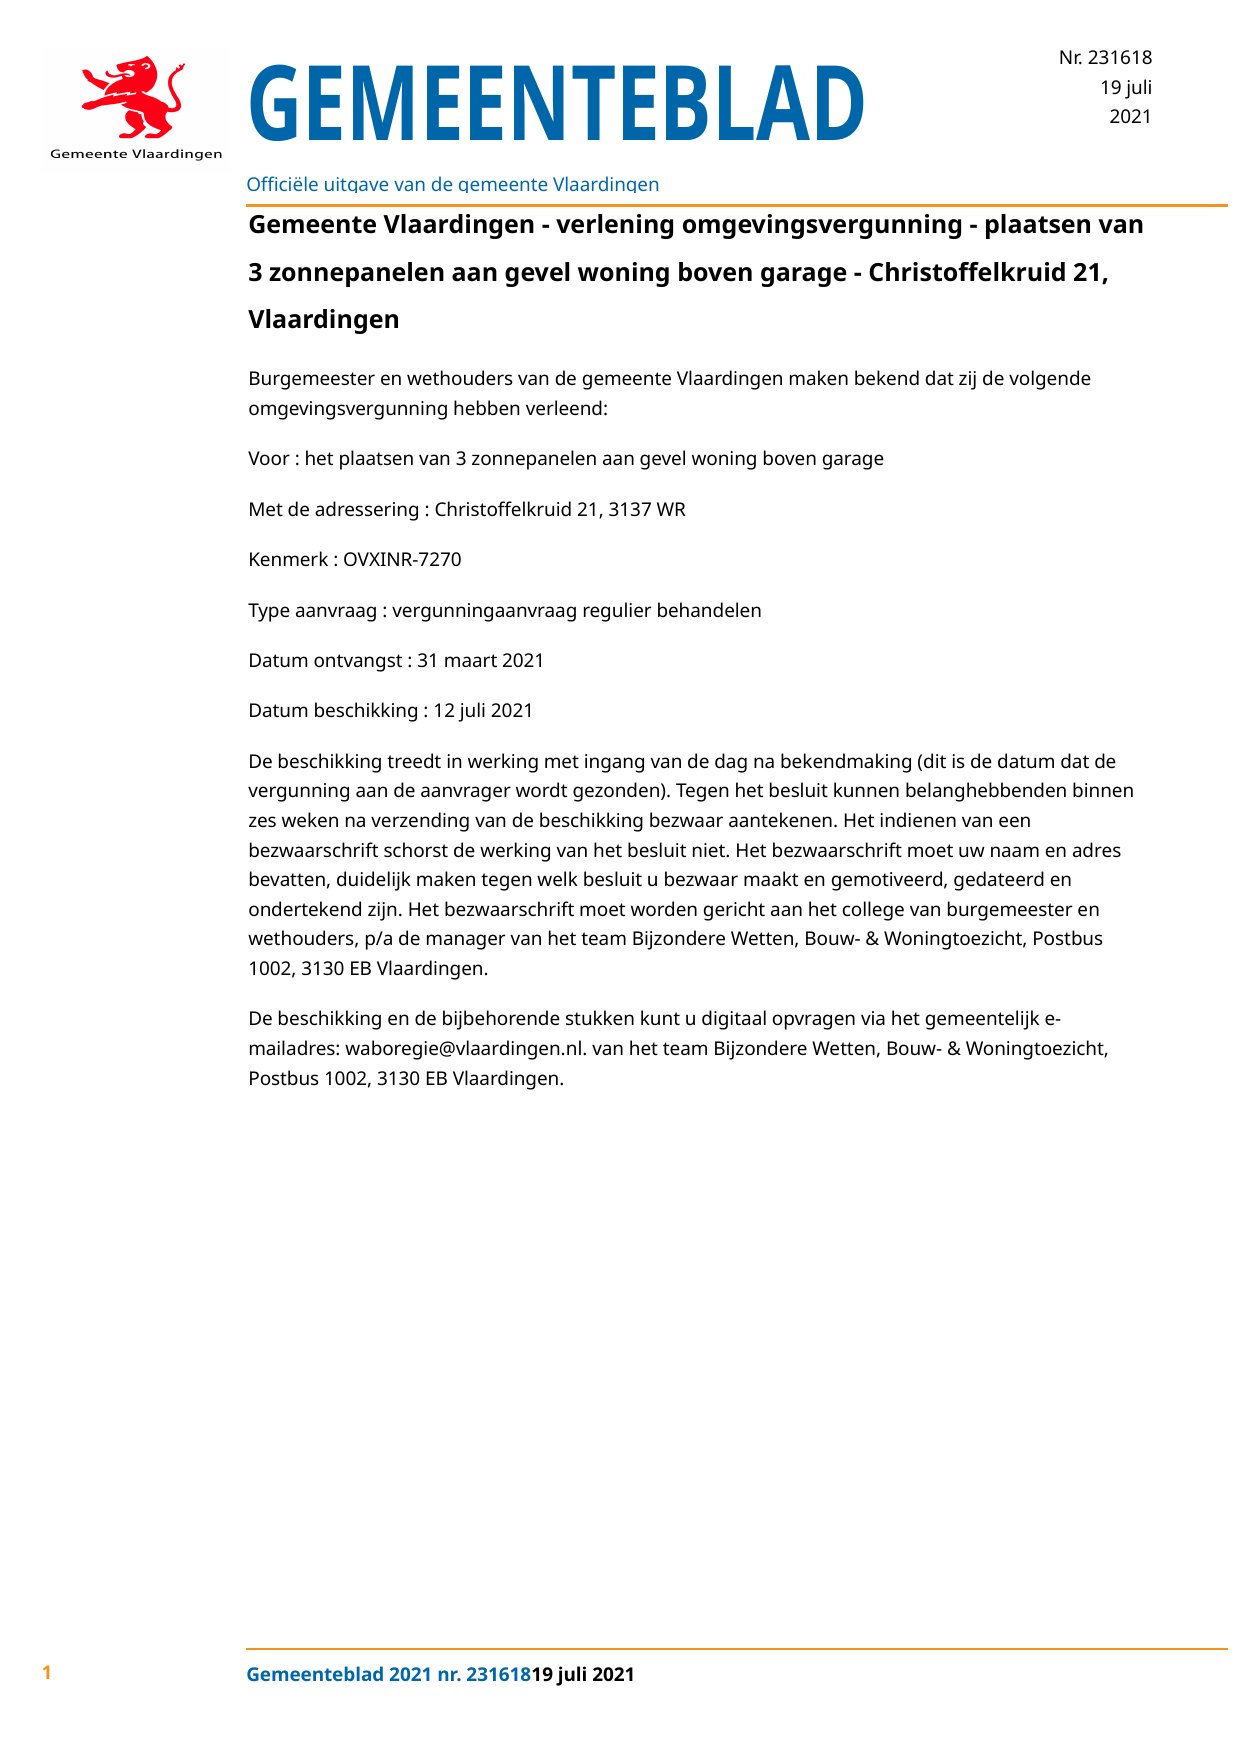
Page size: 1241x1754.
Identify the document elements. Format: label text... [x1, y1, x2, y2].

text Datum ontvangst : 31 maart 2021 [248, 647, 1152, 673]
text Met de adressering : Christoffelkruid 21, 3137 WR [248, 496, 1152, 522]
text De beschikking en de bijbehorende stukken kunt u digitaal opvragen via het gemeentelijk e-mailadres: waboregie@vlaardingen.nl. van het team Bijzondere Wetten, Bouw- & Woningtoezicht, Postbus 1002, 3130 EB Vlaardingen. [248, 1006, 1152, 1090]
text Voor : het plaatsen van 3 zonnepanelen aan gevel woning boven garage [248, 446, 1152, 471]
text Kenmerk : OVXINR-7270 [248, 546, 1152, 572]
text Type aanvraag : vergunningaanvraag regulier behandelen [248, 597, 1152, 622]
picture [41, 47, 231, 172]
text Burgemeester en wethouders van de gemeente Vlaardingen maken bekend dat zij de volgende omgevingsvergunning hebben verleend: [248, 366, 1152, 421]
text De beschikking treedt in werking met ingang van de dag na bekendmaking (dit is de datum dat de vergunning aan de aanvrager wordt gezonden). Tegen het besluit kunnen belanghebbenden binnen zes weken na verzending van de beschikking bezwaar aantekenen. Het indienen van een bezwaarschrift schorst de werking van het besluit niet. Het bezwaarschrift moet uw naam en adres bevatten, duidelijk maken tegen welk besluit u bezwaar maakt en gemotiveerd, gedateerd en ondertekend zijn. Het bezwaarschrift moet worden gericht aan het college van burgemeester en wethouders, p/a de manager van het team Bijzondere Wetten, Bouw- & Woningtoezicht, Postbus 1002, 3130 EB Vlaardingen. [248, 748, 1152, 981]
text Datum beschikking : 12 juli 2021 [248, 698, 1152, 723]
text Gemeente Vlaardingen - verlening omgevingsvergunning - plaatsen van 3 zonnepanelen aan gevel woning boven garage - Christoffelkruid 21, Vlaardingen [248, 207, 1152, 336]
